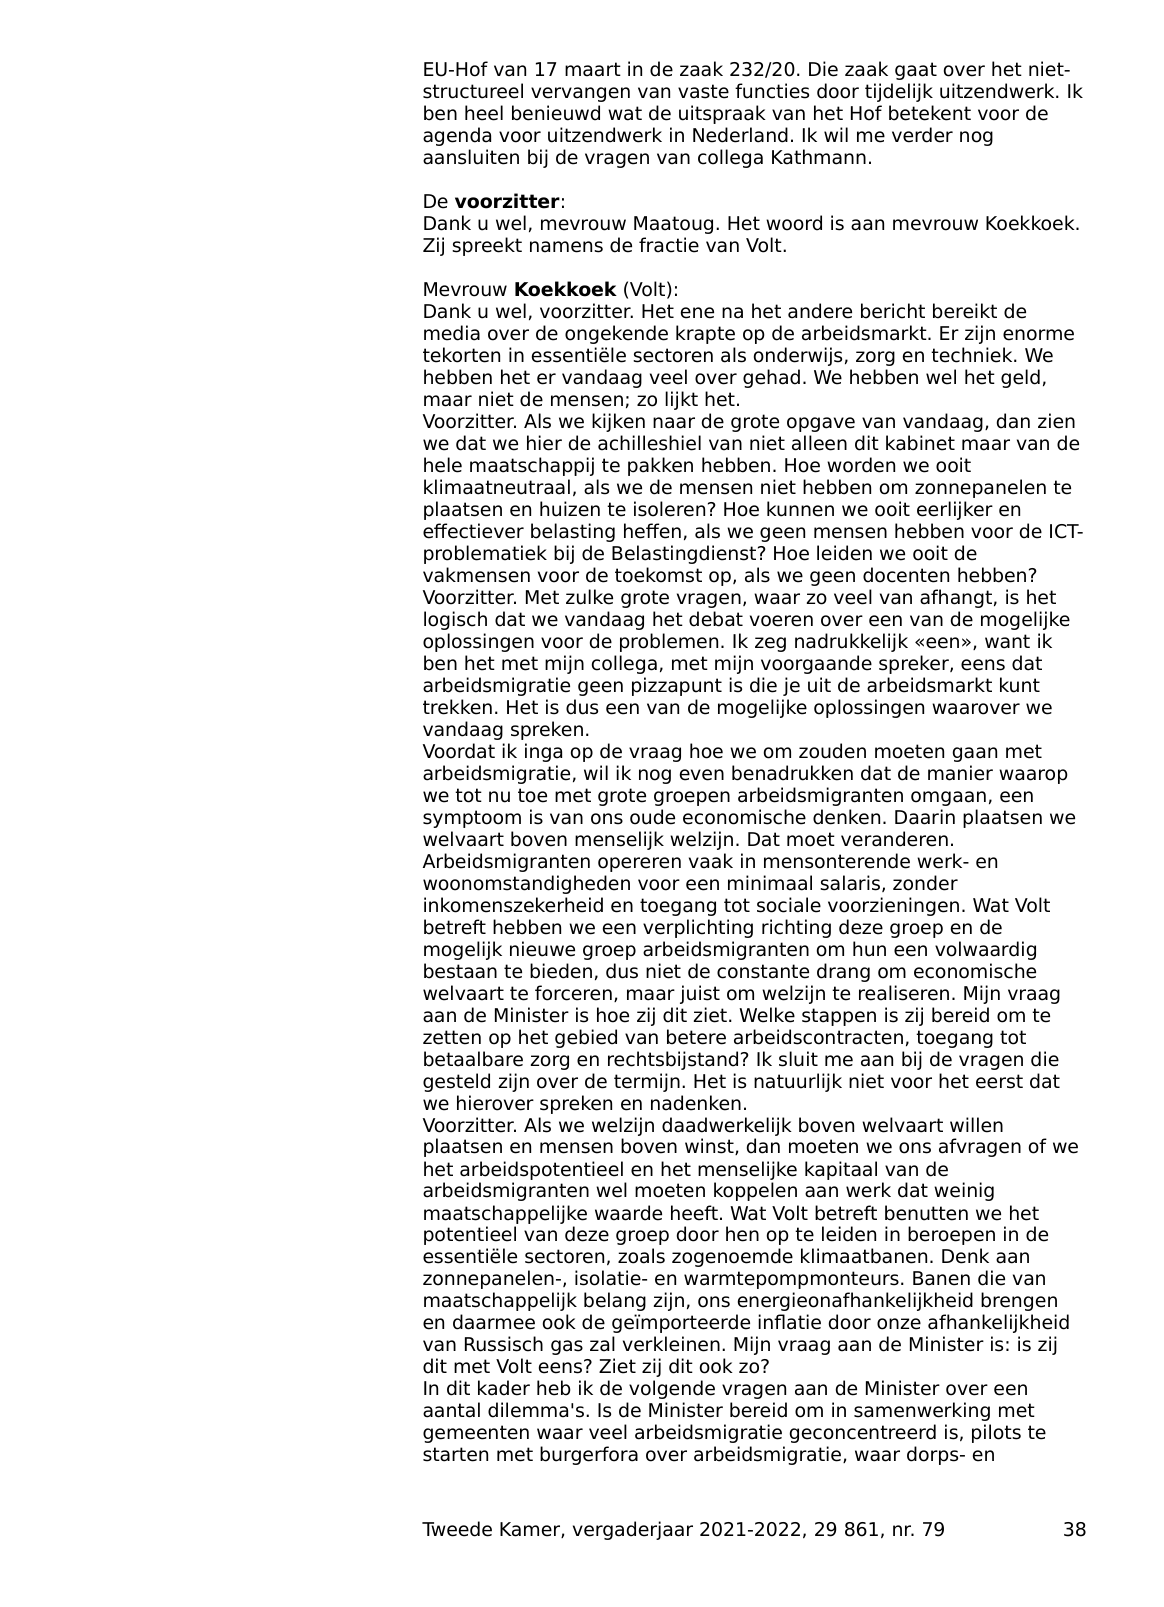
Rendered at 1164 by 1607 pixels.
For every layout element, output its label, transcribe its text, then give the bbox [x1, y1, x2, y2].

text Dank u wel, mevrouw Maatoug. Het woord is aan mevrouw Koekkoek. Zij spreekt namens de fractie van Volt. [422, 213, 1087, 257]
text Arbeidsmigranten opereren vaak in mensonterende werk- en woonomstandigheden voor een minimaal salaris, zonder inkomenszekerheid en toegang tot sociale voorzieningen. Wat Volt betreft hebben we een verplichting richting deze groep en de mogelijk nieuwe groep arbeidsmigranten om hun een volwaardig bestaan te bieden, dus niet de constante drang om economische welvaart te forceren, maar juist om welzijn te realiseren. Mijn vraag aan de Minister is hoe zij dit ziet. Welke stappen is zij bereid om te zetten op het gebied van betere arbeidscontracten, toegang tot betaalbare zorg en rechtsbijstand? Ik sluit me aan bij de vragen die gesteld zijn over de termijn. Het is natuurlijk niet voor het eerst dat we hierover spreken en nadenken. [422, 851, 1087, 1114]
text Mevrouw Koekkoek (Volt): [422, 279, 1087, 301]
text In dit kader heb ik de volgende vragen aan de Minister over een aantal dilemma's. Is de Minister bereid om in samenwerking met gemeenten waar veel arbeidsmigratie geconcentreerd is, pilots te starten met burgerfora over arbeidsmigratie, waar dorps- en [422, 1378, 1087, 1466]
text Voorzitter. Met zulke grote vragen, waar zo veel van afhangt, is het logisch dat we vandaag het debat voeren over een van de mogelijke oplossingen voor de problemen. Ik zeg nadrukkelijk «een», want ik ben het met mijn collega, met mijn voorgaande spreker, eens dat arbeidsmigratie geen pizzapunt is die je uit de arbeidsmarkt kunt trekken. Het is dus een van de mogelijke oplossingen waarover we vandaag spreken. [422, 587, 1087, 741]
text Voorzitter. Als we kijken naar de grote opgave van vandaag, dan zien we dat we hier de achilleshiel van niet alleen dit kabinet maar van de hele maatschappij te pakken hebben. Hoe worden we ooit klimaatneutraal, als we de mensen niet hebben om zonnepanelen te plaatsen en huizen te isoleren? Hoe kunnen we ooit eerlijker en effectiever belasting heffen, als we geen mensen hebben voor de ICT-problematiek bij de Belastingdienst? Hoe leiden we ooit de vakmensen voor de toekomst op, als we geen docenten hebben? [422, 411, 1087, 587]
text EU-Hof van 17 maart in de zaak 232/20. Die zaak gaat over het niet-structureel vervangen van vaste functies door tijdelijk uitzendwerk. Ik ben heel benieuwd wat de uitspraak van het Hof betekent voor de agenda voor uitzendwerk in Nederland. Ik wil me verder nog aansluiten bij de vragen van collega Kathmann. [422, 59, 1087, 169]
text De voorzitter: [422, 191, 1087, 213]
text Voordat ik inga op de vraag hoe we om zouden moeten gaan met arbeidsmigratie, wil ik nog even benadrukken dat de manier waarop we tot nu toe met grote groepen arbeidsmigranten omgaan, een symptoom is van ons oude economische denken. Daarin plaatsen we welvaart boven menselijk welzijn. Dat moet veranderen. [422, 741, 1087, 851]
text Voorzitter. Als we welzijn daadwerkelijk boven welvaart willen plaatsen en mensen boven winst, dan moeten we ons afvragen of we het arbeidspotentieel en het menselijke kapitaal van de arbeidsmigranten wel moeten koppelen aan werk dat weinig maatschappelijke waarde heeft. Wat Volt betreft benutten we het potentieel van deze groep door hen op te leiden in beroepen in de essentiële sectoren, zoals zogenoemde klimaatbanen. Denk aan zonnepanelen-, isolatie- en warmtepompmonteurs. Banen die van maatschappelijk belang zijn, ons energieonafhankelijkheid brengen en daarmee ook de geïmporteerde inflatie door onze afhankelijkheid van Russisch gas zal verkleinen. Mijn vraag aan de Minister is: is zij dit met Volt eens? Ziet zij dit ook zo? [422, 1114, 1087, 1378]
text Dank u wel, voorzitter. Het ene na het andere bericht bereikt de media over de ongekende krapte op de arbeidsmarkt. Er zijn enorme tekorten in essentiële sectoren als onderwijs, zorg en techniek. We hebben het er vandaag veel over gehad. We hebben wel het geld, maar niet de mensen; zo lijkt het. [422, 301, 1087, 411]
